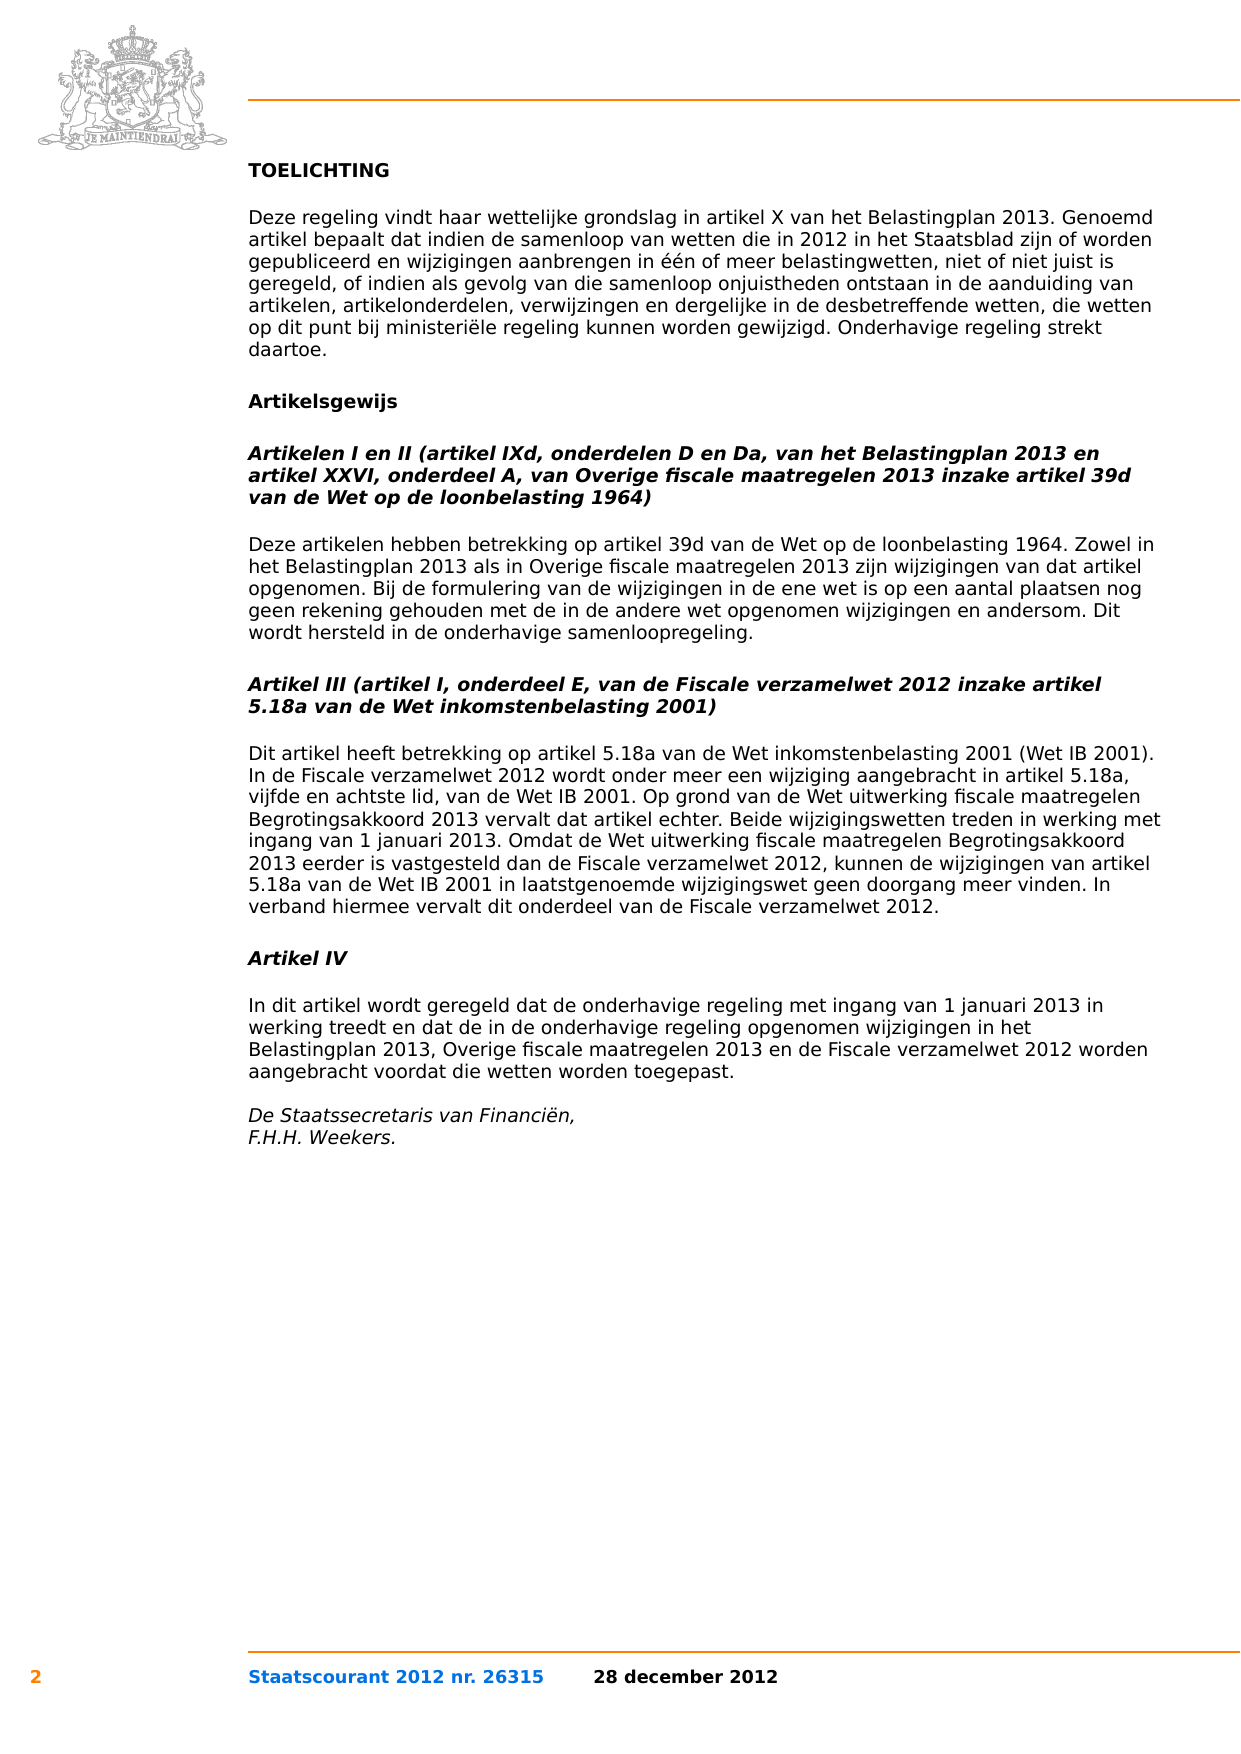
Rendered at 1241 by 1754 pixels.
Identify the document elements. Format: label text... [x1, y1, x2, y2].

subtitle Artikelen I en II (artikel IXd, onderdelen D en Da, van het Belastingplan 2013 en artikel XXVI, onderdeel A, van Overige fiscale maatregelen 2013 inzake artikel 39d van de Wet op de loonbelasting 1964) [248, 443, 1163, 509]
subtitle Artikelsgewijs [248, 391, 1163, 413]
text Dit artikel heeft betrekking op artikel 5.18a van de Wet inkomstenbelasting 2001 (Wet IB 2001). In de Fiscale verzamelwet 2012 wordt onder meer een wijziging aangebracht in artikel 5.18a, vijfde en achtste lid, van de Wet IB 2001. Op grond van de Wet uitwerking fiscale maatregelen Begrotingsakkoord 2013 vervalt dat artikel echter. Beide wijzigingswetten treden in werking met ingang van 1 januari 2013. Omdat de Wet uitwerking fiscale maatregelen Begrotingsakkoord 2013 eerder is vastgesteld dan de Fiscale verzamelwet 2012, kunnen de wijzigingen van artikel 5.18a van de Wet IB 2001 in laatstgenoemde wijzigingswet geen doorgang meer vinden. In verband hiermee vervalt dit onderdeel van de Fiscale verzamelwet 2012. [248, 742, 1163, 918]
picture [38, 25, 227, 150]
text Deze artikelen hebben betrekking op artikel 39d van de Wet op de loonbelasting 1964. Zowel in het Belastingplan 2013 als in Overige fiscale maatregelen 2013 zijn wijzigingen van dat artikel opgenomen. Bij de formulering van de wijzigingen in de ene wet is op een aantal plaatsen nog geen rekening gehouden met de in de andere wet opgenomen wijzigingen en andersom. Dit wordt hersteld in de onderhavige samenloopregeling. [248, 534, 1163, 643]
subtitle Artikel III (artikel I, onderdeel E, van de Fiscale verzamelwet 2012 inzake artikel 5.18a van de Wet inkomstenbelasting 2001) [248, 673, 1163, 717]
text Deze regeling vindt haar wettelijke grondslag in artikel X van het Belastingplan 2013. Genoemd artikel bepaalt dat indien de samenloop van wetten die in 2012 in het Staatsblad zijn of worden gepubliceerd en wijzigingen aanbrengen in één of meer belastingwetten, niet of niet juist is geregeld, of indien als gevolg van die samenloop onjuistheden ontstaan in de aanduiding van artikelen, artikelonderdelen, verwijzingen en dergelijke in de desbetreffende wetten, die wetten op dit punt bij ministeriële regeling kunnen worden gewijzigd. Onderhavige regeling strekt daartoe. [248, 207, 1163, 361]
subtitle Artikel IV [248, 948, 1163, 970]
subtitle TOELICHTING [248, 160, 1163, 182]
text De Staatssecretaris van Financiën, F.H.H. Weekers. [248, 1105, 1163, 1149]
text In dit artikel wordt geregeld dat de onderhavige regeling met ingang van 1 januari 2013 in werking treedt en dat de in de onderhavige regeling opgenomen wijzigingen in het Belastingplan 2013, Overige fiscale maatregelen 2013 en de Fiscale verzamelwet 2012 worden aangebracht voordat die wetten worden toegepast. [248, 995, 1163, 1083]
